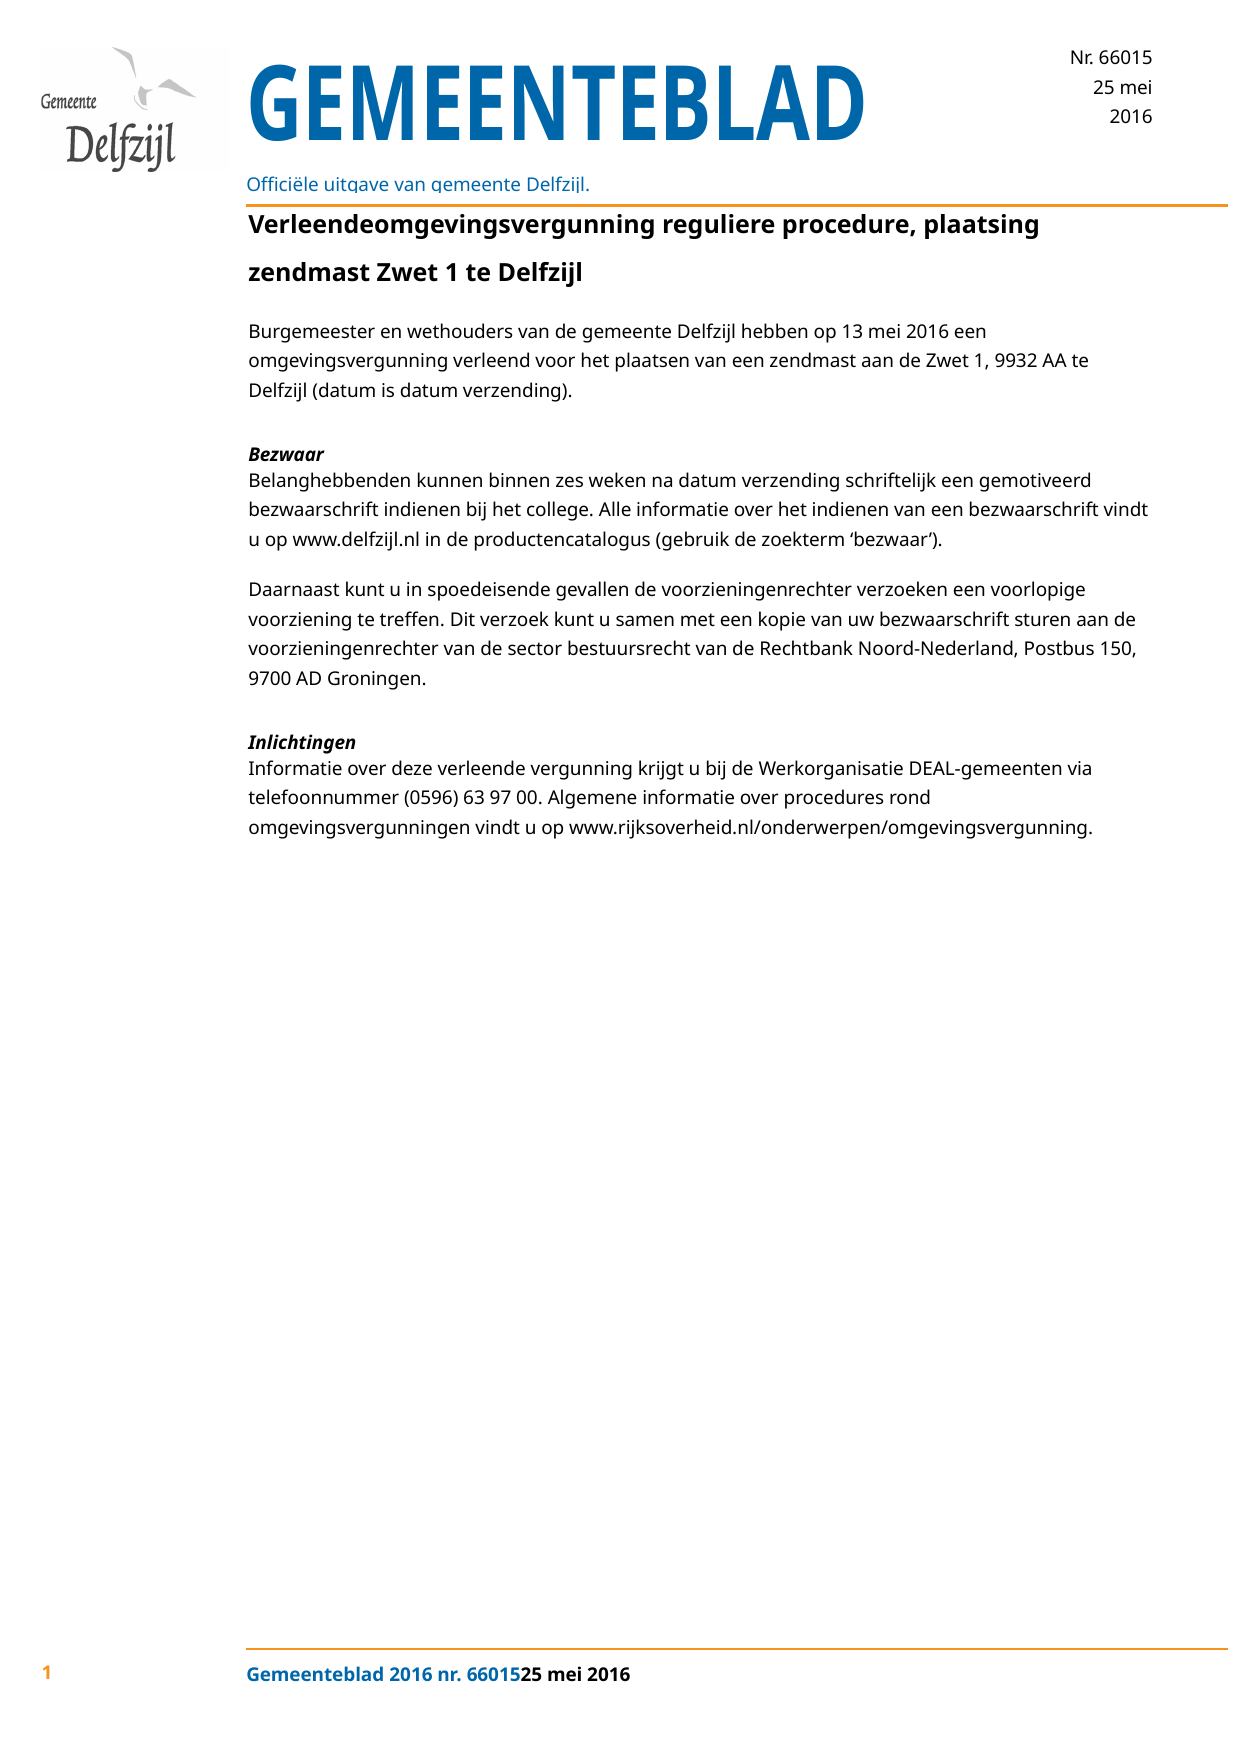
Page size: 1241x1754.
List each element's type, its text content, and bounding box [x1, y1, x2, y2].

text Verleendeomgevingsvergunning reguliere procedure, plaatsing zendmast Zwet 1 te Delfzijl [248, 207, 1152, 288]
text Daarnaast kunt u in spoedeisende gevallen de voorzieningenrechter verzoeken een voorlopige voorziening te treffen. Dit verzoek kunt u samen met een kopie van uw bezwaarschrift sturen aan de voorzieningenrechter van de sector bestuursrecht van de Rechtbank Noord-Nederland, Postbus 150, 9700 AD Groningen. [248, 576, 1152, 691]
text Bezwaar [248, 441, 1152, 467]
text Burgemeester en wethouders van de gemeente Delfzijl hebben op 13 mei 2016 een omgevingsvergunning verleend voor het plaatsen van een zendmast aan de Zwet 1, 9932 AA te Delfzijl (datum is datum verzending). [248, 318, 1152, 403]
picture [41, 47, 231, 172]
text Belanghebbenden kunnen binnen zes weken na datum verzending schriftelijk een gemotiveerd bezwaarschrift indienen bij het college. Alle informatie over het indienen van een bezwaarschrift vindt u op www.delfzijl.nl in de productencatalogus (gebruik de zoekterm ‘bezwaar’). [248, 467, 1152, 552]
text Informatie over deze verleende vergunning krijgt u bij de Werkorganisatie DEAL-gemeenten via telefoonnummer (0596) 63 97 00. Algemene informatie over procedures rond omgevingsvergunningen vindt u op www.rijksoverheid.nl/onderwerpen/omgevingsvergunning. [248, 755, 1152, 840]
text Inlichtingen [248, 729, 1152, 755]
